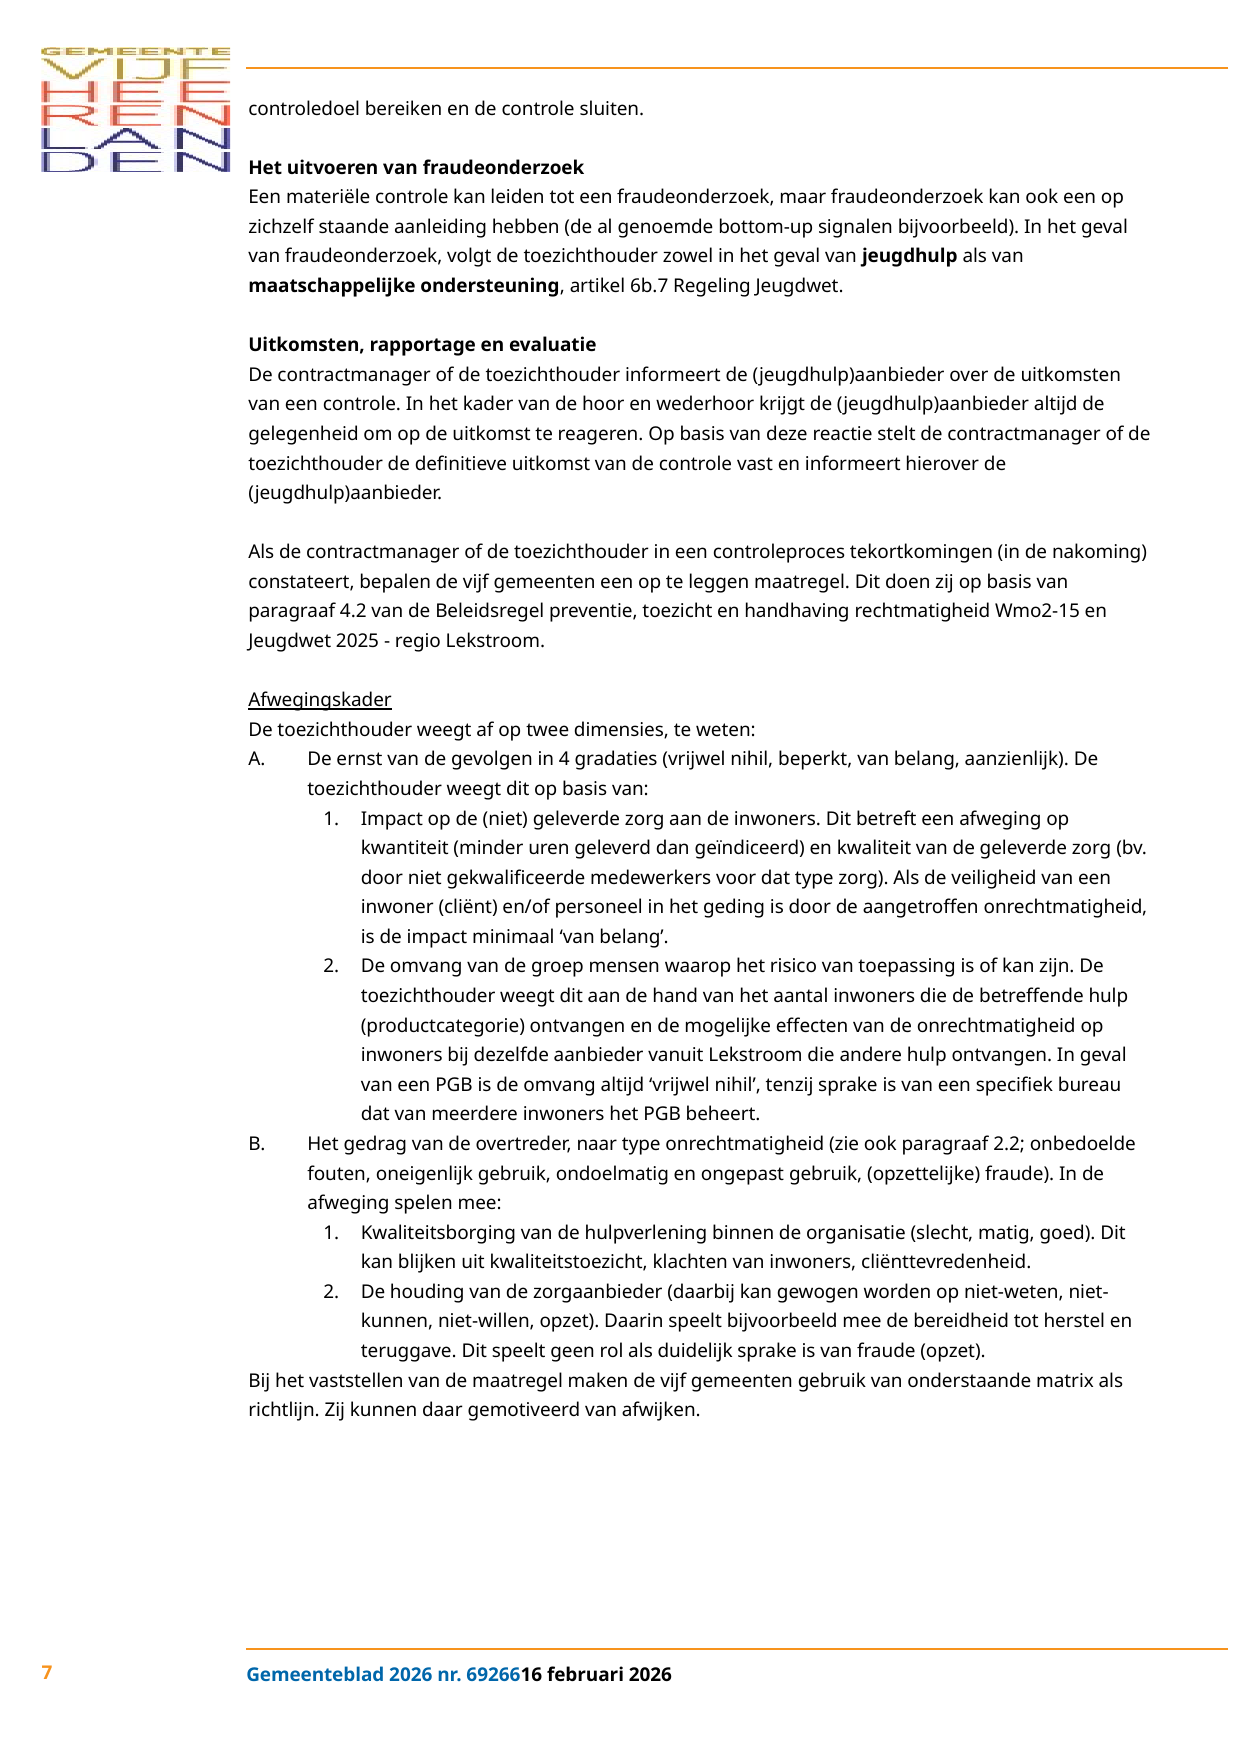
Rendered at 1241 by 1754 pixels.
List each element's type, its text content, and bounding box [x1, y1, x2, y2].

text De contractmanager of de toezichthouder informeert de (jeugdhulp)aanbieder over de uitkomsten van een controle. In het kader van de hoor en wederhoor krijgt de (jeugdhulp)aanbieder altijd de gelegenheid om op de uitkomst te reageren. Op basis van deze reactie stelt de contractmanager of de toezichthouder de definitieve uitkomst van de controle vast en informeert hierover de (jeugdhulp)aanbieder. [248, 361, 1152, 505]
list De houding van de zorgaanbieder (daarbij kan gewogen worden op niet-weten, niet-kunnen, niet-willen, opzet). Daarin speelt bijvoorbeeld mee de bereidheid tot herstel en teruggave. Dit speelt geen rol als duidelijk sprake is van fraude (opzet). [323, 1278, 1152, 1363]
text Als de contractmanager of de toezichthouder in een controleproces tekortkomingen (in de nakoming) constateert, bepalen de vijf gemeenten een op te leggen maatregel. Dit doen zij op basis van paragraaf 4.2 van de Beleidsregel preventie, toezicht en handhaving rechtmatigheid Wmo2-15 en Jeugdwet 2025 - regio Lekstroom. [248, 538, 1152, 653]
list De ernst van de gevolgen in 4 gradaties (vrijwel nihil, beperkt, van belang, aanzienlijk). De toezichthouder weegt dit op basis van: [248, 746, 1152, 801]
text Een materiële controle kan leiden tot een fraudeonderzoek, maar fraudeonderzoek kan ook een op zichzelf staande aanleiding hebben (de al genoemde bottom-up signalen bijvoorbeeld). In het geval van fraudeonderzoek, volgt de toezichthouder zowel in het geval van jeugdhulp als van maatschappelijke ondersteuning, artikel 6b.7 Regeling Jeugdwet. [248, 183, 1152, 298]
text Afwegingskader [248, 686, 1152, 712]
text Bij het vaststellen van de maatregel maken de vijf gemeenten gebruik van onderstaande matrix als richtlijn. Zij kunnen daar gemotiveerd van afwijken. [248, 1367, 1152, 1422]
list Kwaliteitsborging van de hulpverlening binnen de organisatie (slecht, matig, goed). Dit kan blijken uit kwaliteitstoezicht, klachten van inwoners, cliënttevredenheid. [323, 1219, 1152, 1274]
list De omvang van de groep mensen waarop het risico van toepassing is of kan zijn. De toezichthouder weegt dit aan de hand van het aantal inwoners die de betreffende hulp (productcategorie) ontvangen en de mogelijke effecten van de onrechtmatigheid op inwoners bij dezelfde aanbieder vanuit Lekstroom die andere hulp ontvangen. In geval van een PGB is de omvang altijd ‘vrijwel nihil’, tenzij sprake is van een specifiek bureau dat van meerdere inwoners het PGB beheert. [323, 953, 1152, 1126]
text Het uitvoeren van fraudeonderzoek [248, 154, 1152, 180]
list Impact op de (niet) geleverde zorg aan de inwoners. Dit betreft een afweging op kwantiteit (minder uren geleverd dan geïndiceerd) en kwaliteit van de geleverde zorg (bv. door niet gekwalificeerde medewerkers voor dat type zorg). Als de veiligheid van een inwoner (cliënt) en/of personeel in het geding is door de aangetroffen onrechtmatigheid, is de impact minimaal ‘van belang’. [323, 805, 1152, 949]
picture [41, 47, 231, 172]
text De toezichthouder weegt af op twee dimensies, te weten: [248, 716, 1152, 742]
text controledoel bereiken en de controle sluiten. [248, 95, 1152, 121]
text Uitkomsten, rapportage en evaluatie [248, 331, 1152, 357]
list Het gedrag van de overtreder, naar type onrechtmatigheid (zie ook paragraaf 2.2; onbedoelde fouten, oneigenlijk gebruik, ondoelmatig en ongepast gebruik, (opzettelijke) fraude). In de afweging spelen mee: [248, 1130, 1152, 1215]
